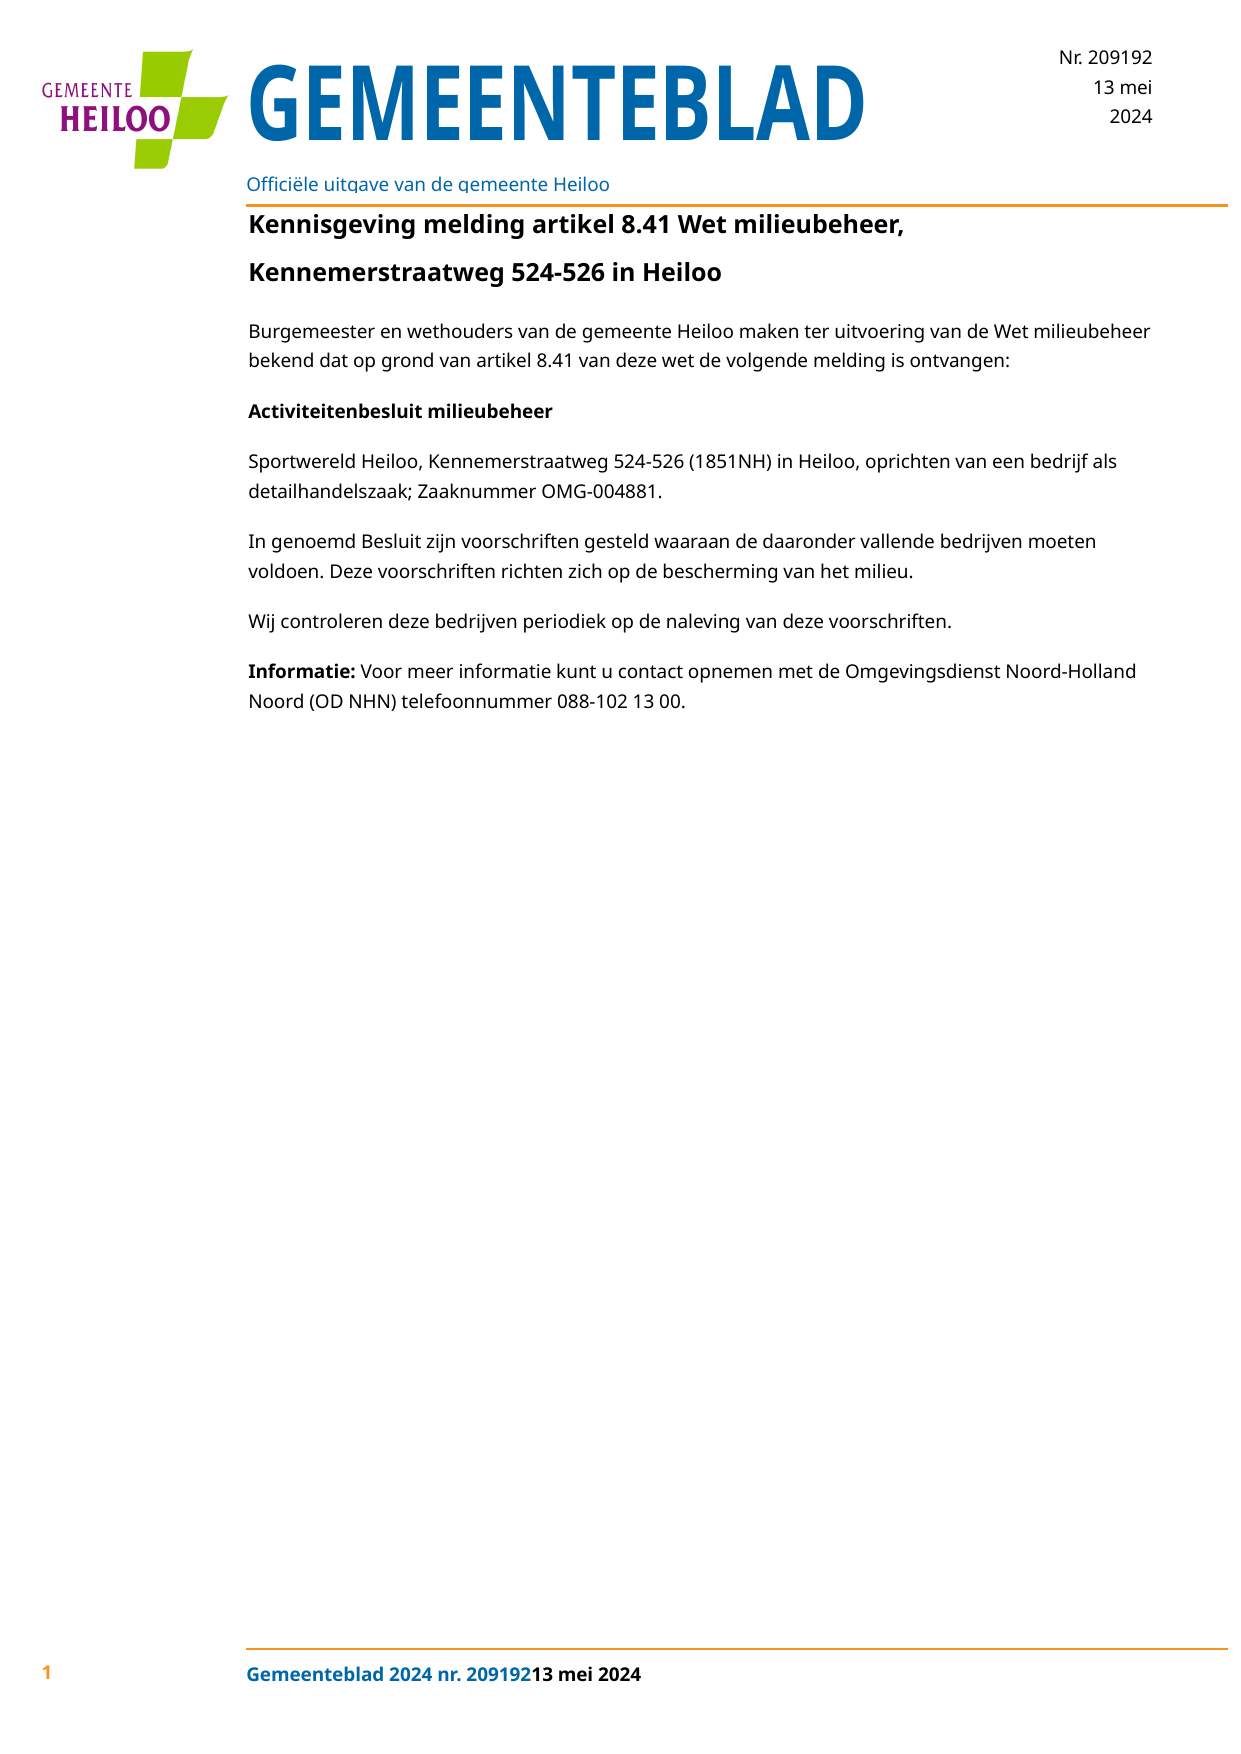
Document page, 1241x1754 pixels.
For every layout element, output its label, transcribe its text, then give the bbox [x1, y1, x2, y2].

text Sportwereld Heiloo, Kennemerstraatweg 524-526 (1851NH) in Heiloo, oprichten van een bedrijf als detailhandelszaak; Zaaknummer OMG-004881. [248, 448, 1152, 504]
picture [41, 47, 231, 172]
text Informatie: Voor meer informatie kunt u contact opnemen met de Omgevingsdienst Noord-Holland Noord (OD NHN) telefoonnummer 088-102 13 00. [248, 659, 1152, 714]
text Wij controleren deze bedrijven periodiek op de naleving van deze voorschriften. [248, 608, 1152, 634]
text In genoemd Besluit zijn voorschriften gesteld waaraan de daaronder vallende bedrijven moeten voldoen. Deze voorschriften richten zich op de bescherming van het milieu. [248, 528, 1152, 584]
text Burgemeester en wethouders van de gemeente Heiloo maken ter uitvoering van de Wet milieubeheer bekend dat op grond van artikel 8.41 van deze wet de volgende melding is ontvangen: [248, 318, 1152, 373]
text Activiteitenbesluit milieubeheer [248, 398, 1152, 424]
text Kennisgeving melding artikel 8.41 Wet milieubeheer, Kennemerstraatweg 524-526 in Heiloo [248, 207, 1152, 288]
